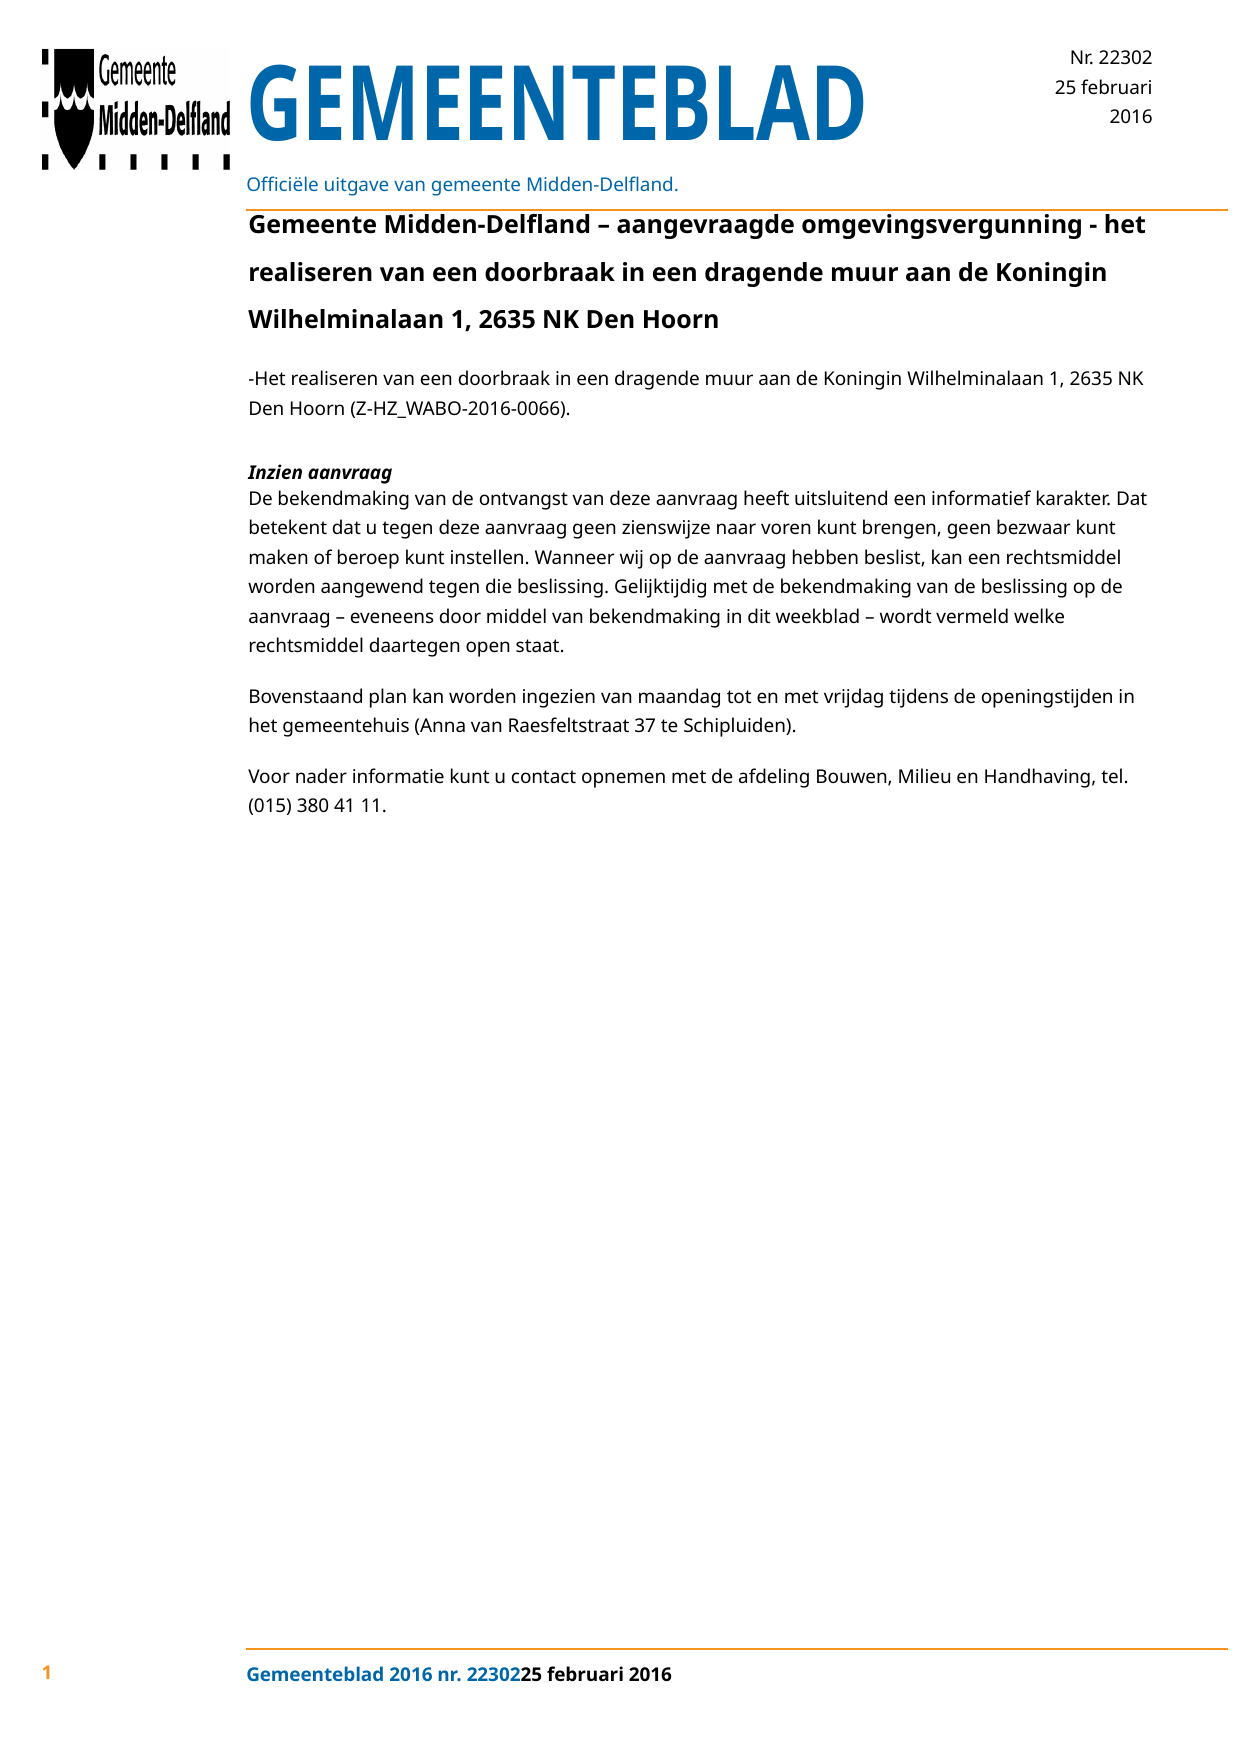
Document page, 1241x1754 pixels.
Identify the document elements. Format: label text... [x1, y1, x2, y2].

text Voor nader informatie kunt u contact opnemen met de afdeling Bouwen, Milieu en Handhaving, tel. (015) 380 41 11. [248, 763, 1152, 818]
text Bovenstaand plan kan worden ingezien van maandag tot en met vrijdag tijdens de openingstijden in het gemeentehuis (Anna van Raesfeltstraat 37 te Schipluiden). [248, 683, 1152, 738]
text De bekendmaking van de ontvangst van deze aanvraag heeft uitsluitend een informatief karakter. Dat betekent dat u tegen deze aanvraag geen zienswijze naar voren kunt brengen, geen bezwaar kunt maken of beroep kunt instellen. Wanneer wij op de aanvraag hebben beslist, kan een rechtsmiddel worden aangewend tegen die beslissing. Gelijktijdig met de bekendmaking van de beslissing op de aanvraag – eveneens door middel van bekendmaking in dit weekblad – wordt vermeld welke rechtsmiddel daartegen open staat. [248, 485, 1152, 658]
text Gemeente Midden-Delfland – aangevraagde omgevingsvergunning - het realiseren van een doorbraak in een dragende muur aan de Koningin Wilhelminalaan 1, 2635 NK Den Hoorn [248, 211, 1152, 336]
text Inzien aanvraag [248, 459, 1152, 485]
text -Het realiseren van een doorbraak in een dragende muur aan de Koningin Wilhelminalaan 1, 2635 NK Den Hoorn (Z-HZ_WABO-2016-0066). [248, 366, 1152, 421]
picture [41, 47, 231, 172]
